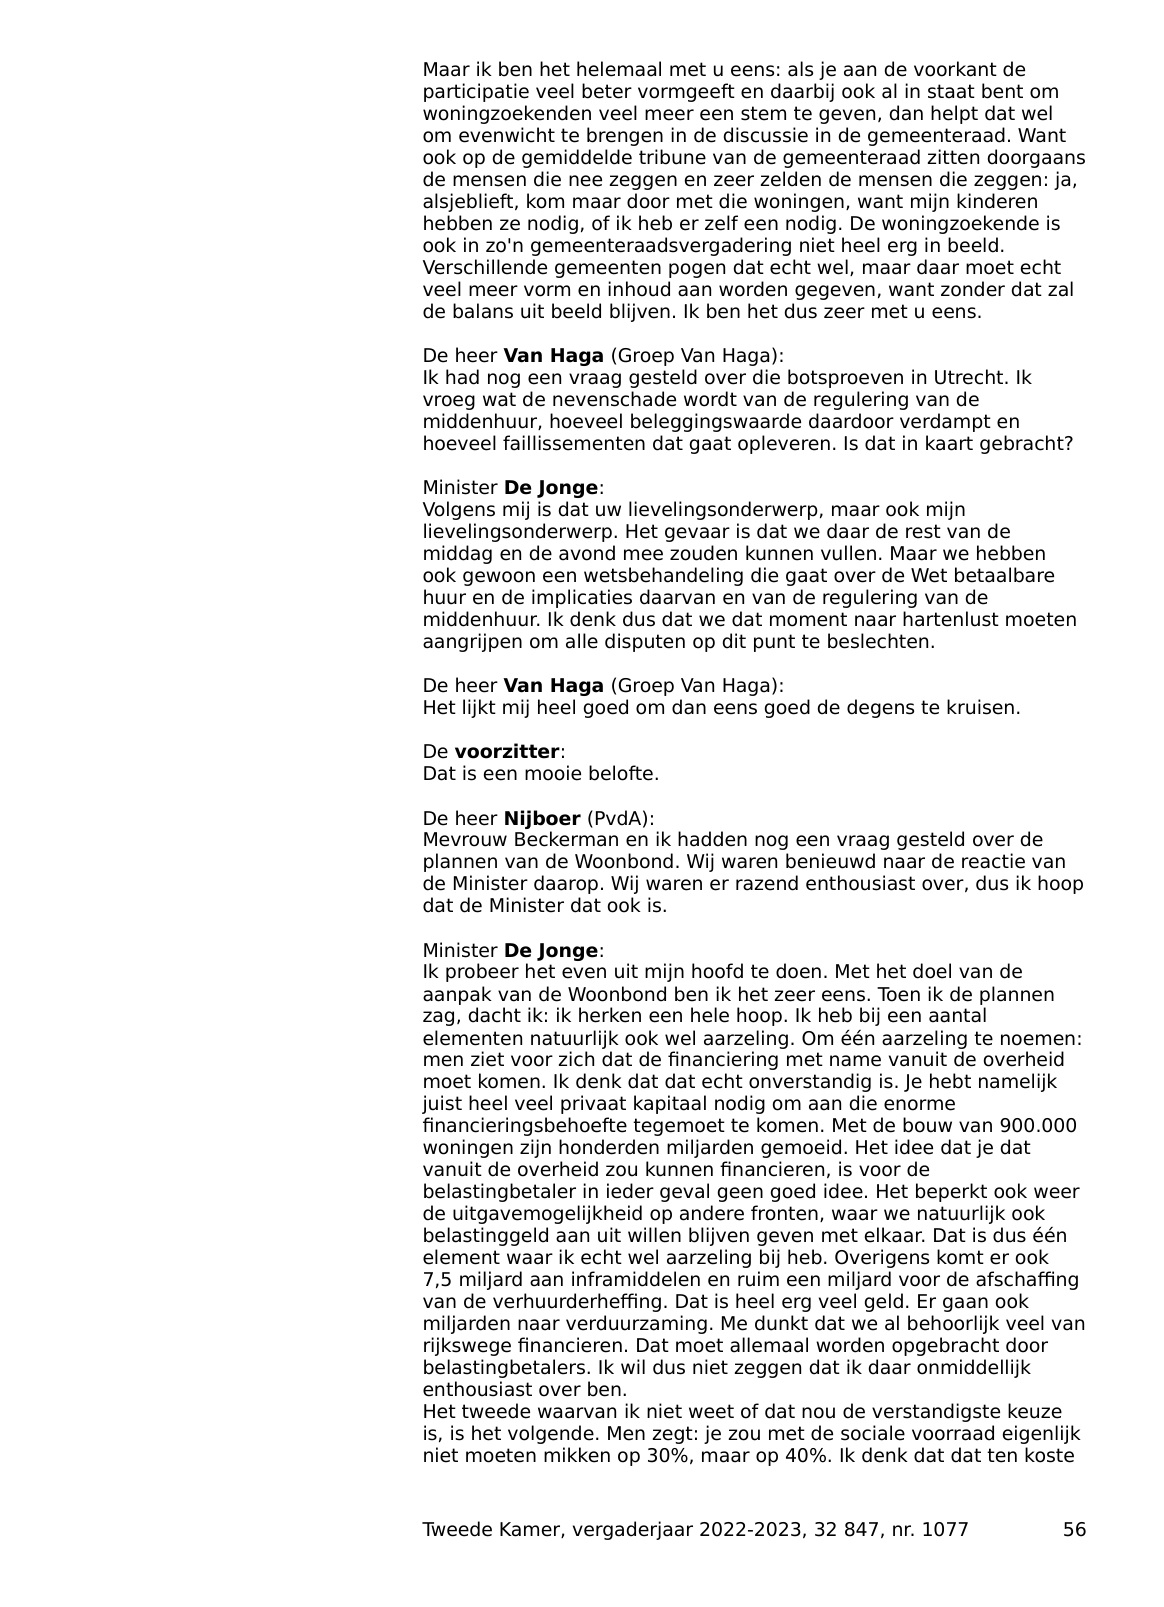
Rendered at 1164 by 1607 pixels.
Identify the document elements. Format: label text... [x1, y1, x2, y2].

text Mevrouw Beckerman en ik hadden nog een vraag gesteld over de plannen van de Woonbond. Wij waren benieuwd naar de reactie van de Minister daarop. Wij waren er razend enthousiast over, dus ik hoop dat de Minister dat ook is. [422, 829, 1087, 917]
text Het lijkt mij heel goed om dan eens goed de degens te kruisen. [422, 697, 1087, 719]
text Minister De Jonge: [422, 477, 1087, 499]
text Minister De Jonge: [422, 939, 1087, 961]
text Het tweede waarvan ik niet weet of dat nou de verstandigste keuze is, is het volgende. Men zegt: je zou met de sociale voorraad eigenlijk niet moeten mikken op 30%, maar op 40%. Ik denk dat dat ten koste [422, 1401, 1087, 1467]
text Ik had nog een vraag gesteld over die botsproeven in Utrecht. Ik vroeg wat de nevenschade wordt van de regulering van de middenhuur, hoeveel beleggingswaarde daardoor verdampt en hoeveel faillissementen dat gaat opleveren. Is dat in kaart gebracht? [422, 367, 1087, 455]
text Maar ik ben het helemaal met u eens: als je aan de voorkant de participatie veel beter vormgeeft en daarbij ook al in staat bent om woningzoekenden veel meer een stem te geven, dan helpt dat wel om evenwicht te brengen in de discussie in de gemeenteraad. Want ook op de gemiddelde tribune van de gemeenteraad zitten doorgaans de mensen die nee zeggen en zeer zelden de mensen die zeggen: ja, alsjeblieft, kom maar door met die woningen, want mijn kinderen hebben ze nodig, of ik heb er zelf een nodig. De woningzoekende is ook in zo'n gemeenteraadsvergadering niet heel erg in beeld. Verschillende gemeenten pogen dat echt wel, maar daar moet echt veel meer vorm en inhoud aan worden gegeven, want zonder dat zal de balans uit beeld blijven. Ik ben het dus zeer met u eens. [422, 59, 1087, 323]
text Dat is een mooie belofte. [422, 763, 1087, 785]
text De heer Nijboer (PvdA): [422, 807, 1087, 829]
text Volgens mij is dat uw lievelingsonderwerp, maar ook mijn lievelingsonderwerp. Het gevaar is dat we daar de rest van de middag en de avond mee zouden kunnen vullen. Maar we hebben ook gewoon een wetsbehandeling die gaat over de Wet betaalbare huur en de implicaties daarvan en van de regulering van de middenhuur. Ik denk dus dat we dat moment naar hartenlust moeten aangrijpen om alle disputen op dit punt te beslechten. [422, 499, 1087, 653]
text De heer Van Haga (Groep Van Haga): [422, 675, 1087, 697]
text De heer Van Haga (Groep Van Haga): [422, 345, 1087, 367]
text De voorzitter: [422, 741, 1087, 763]
text Ik probeer het even uit mijn hoofd te doen. Met het doel van de aanpak van de Woonbond ben ik het zeer eens. Toen ik de plannen zag, dacht ik: ik herken een hele hoop. Ik heb bij een aantal elementen natuurlijk ook wel aarzeling. Om één aarzeling te noemen: men ziet voor zich dat de financiering met name vanuit de overheid moet komen. Ik denk dat dat echt onverstandig is. Je hebt namelijk juist heel veel privaat kapitaal nodig om aan die enorme financieringsbehoefte tegemoet te komen. Met de bouw van 900.000 woningen zijn honderden miljarden gemoeid. Het idee dat je dat vanuit de overheid zou kunnen financieren, is voor de belastingbetaler in ieder geval geen goed idee. Het beperkt ook weer de uitgavemogelijkheid op andere fronten, waar we natuurlijk ook belastinggeld aan uit willen blijven geven met elkaar. Dat is dus één element waar ik echt wel aarzeling bij heb. Overigens komt er ook 7,5 miljard aan inframiddelen en ruim een miljard voor de afschaffing van de verhuurderheffing. Dat is heel erg veel geld. Er gaan ook miljarden naar verduurzaming. Me dunkt dat we al behoorlijk veel van rijkswege financieren. Dat moet allemaal worden opgebracht door belastingbetalers. Ik wil dus niet zeggen dat ik daar onmiddellijk enthousiast over ben. [422, 961, 1087, 1401]
